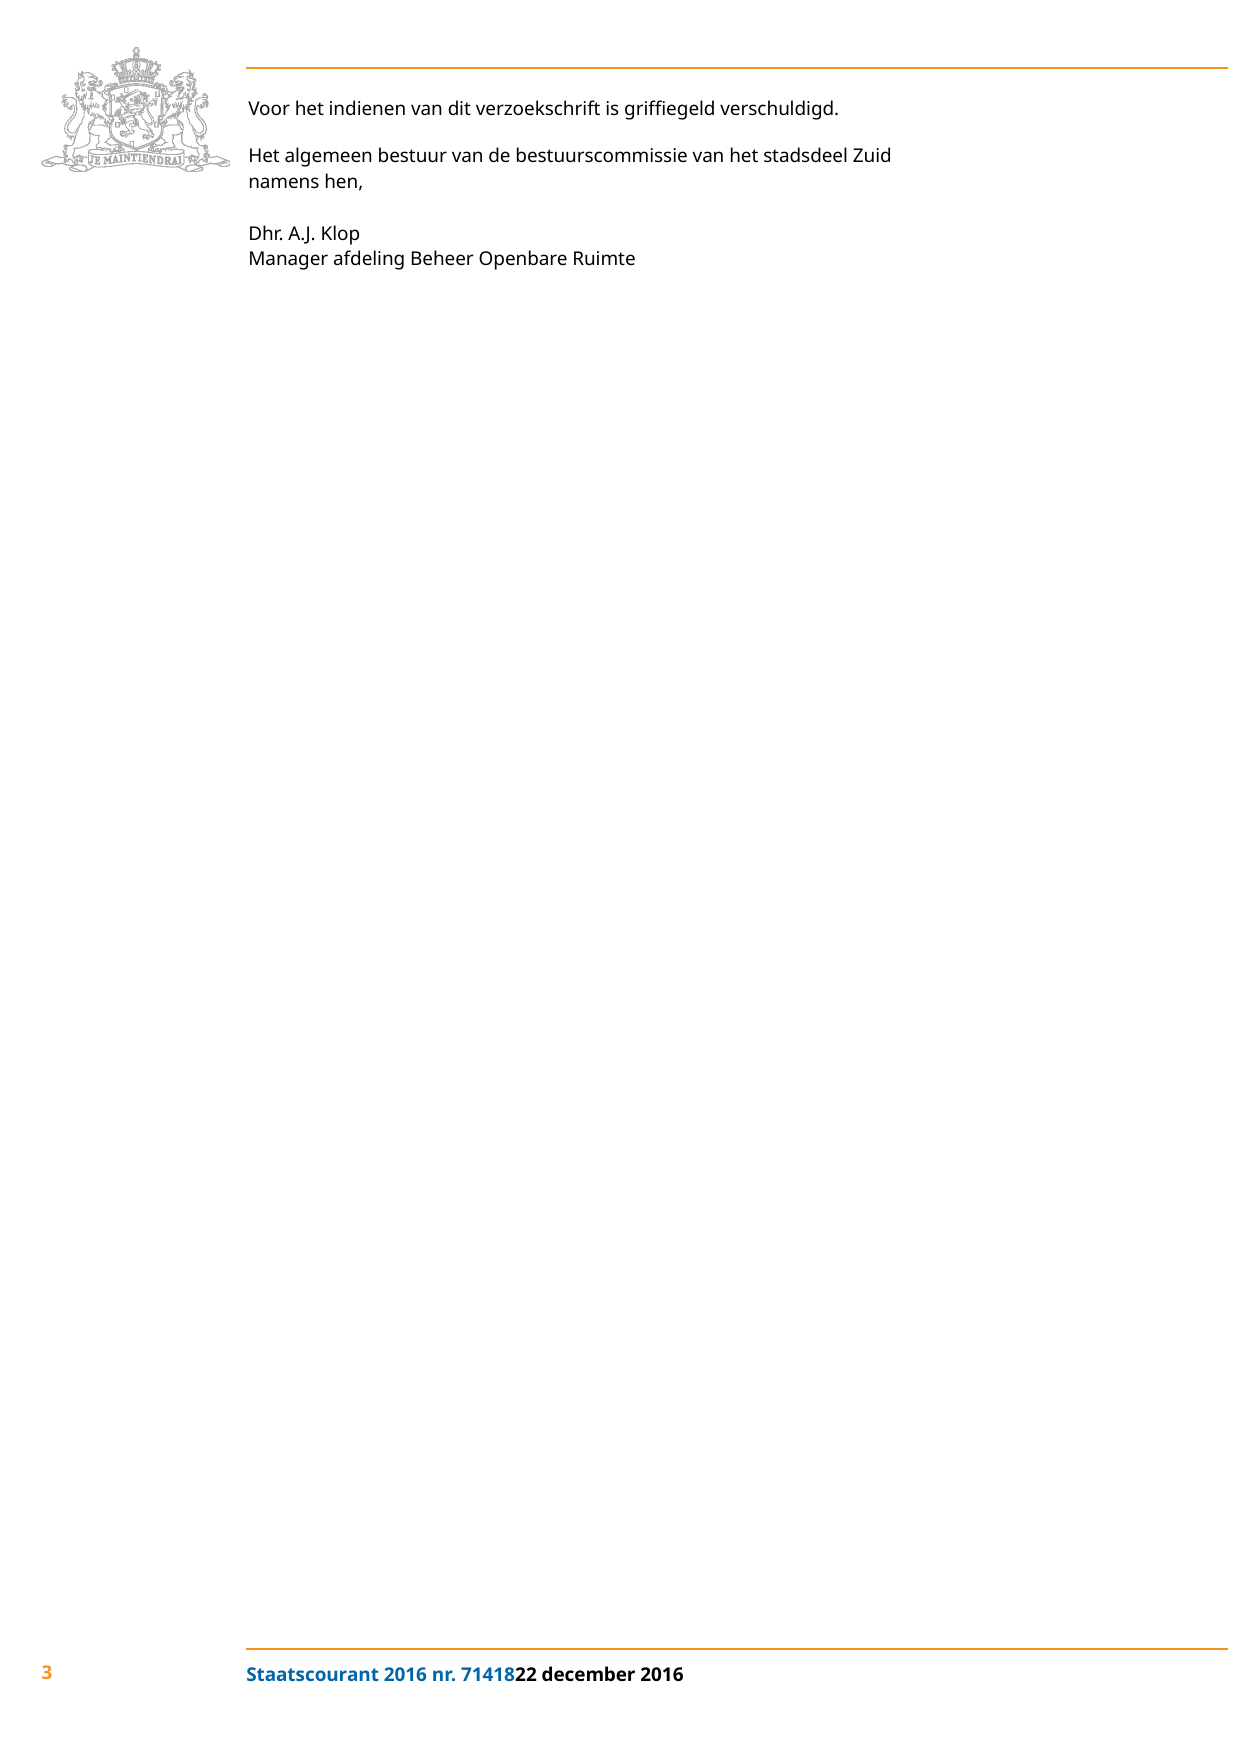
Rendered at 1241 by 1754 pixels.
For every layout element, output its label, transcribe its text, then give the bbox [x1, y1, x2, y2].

text Manager afdeling Beheer Openbare Ruimte [248, 246, 1152, 271]
text Het algemeen bestuur van de bestuurscommissie van het stadsdeel Zuid [248, 143, 1152, 168]
text Voor het indienen van dit verzoekschrift is griffiegeld verschuldigd. [248, 95, 1152, 121]
text namens hen, [248, 168, 1152, 194]
picture [41, 47, 231, 172]
text Dhr. A.J. Klop [248, 220, 1152, 246]
